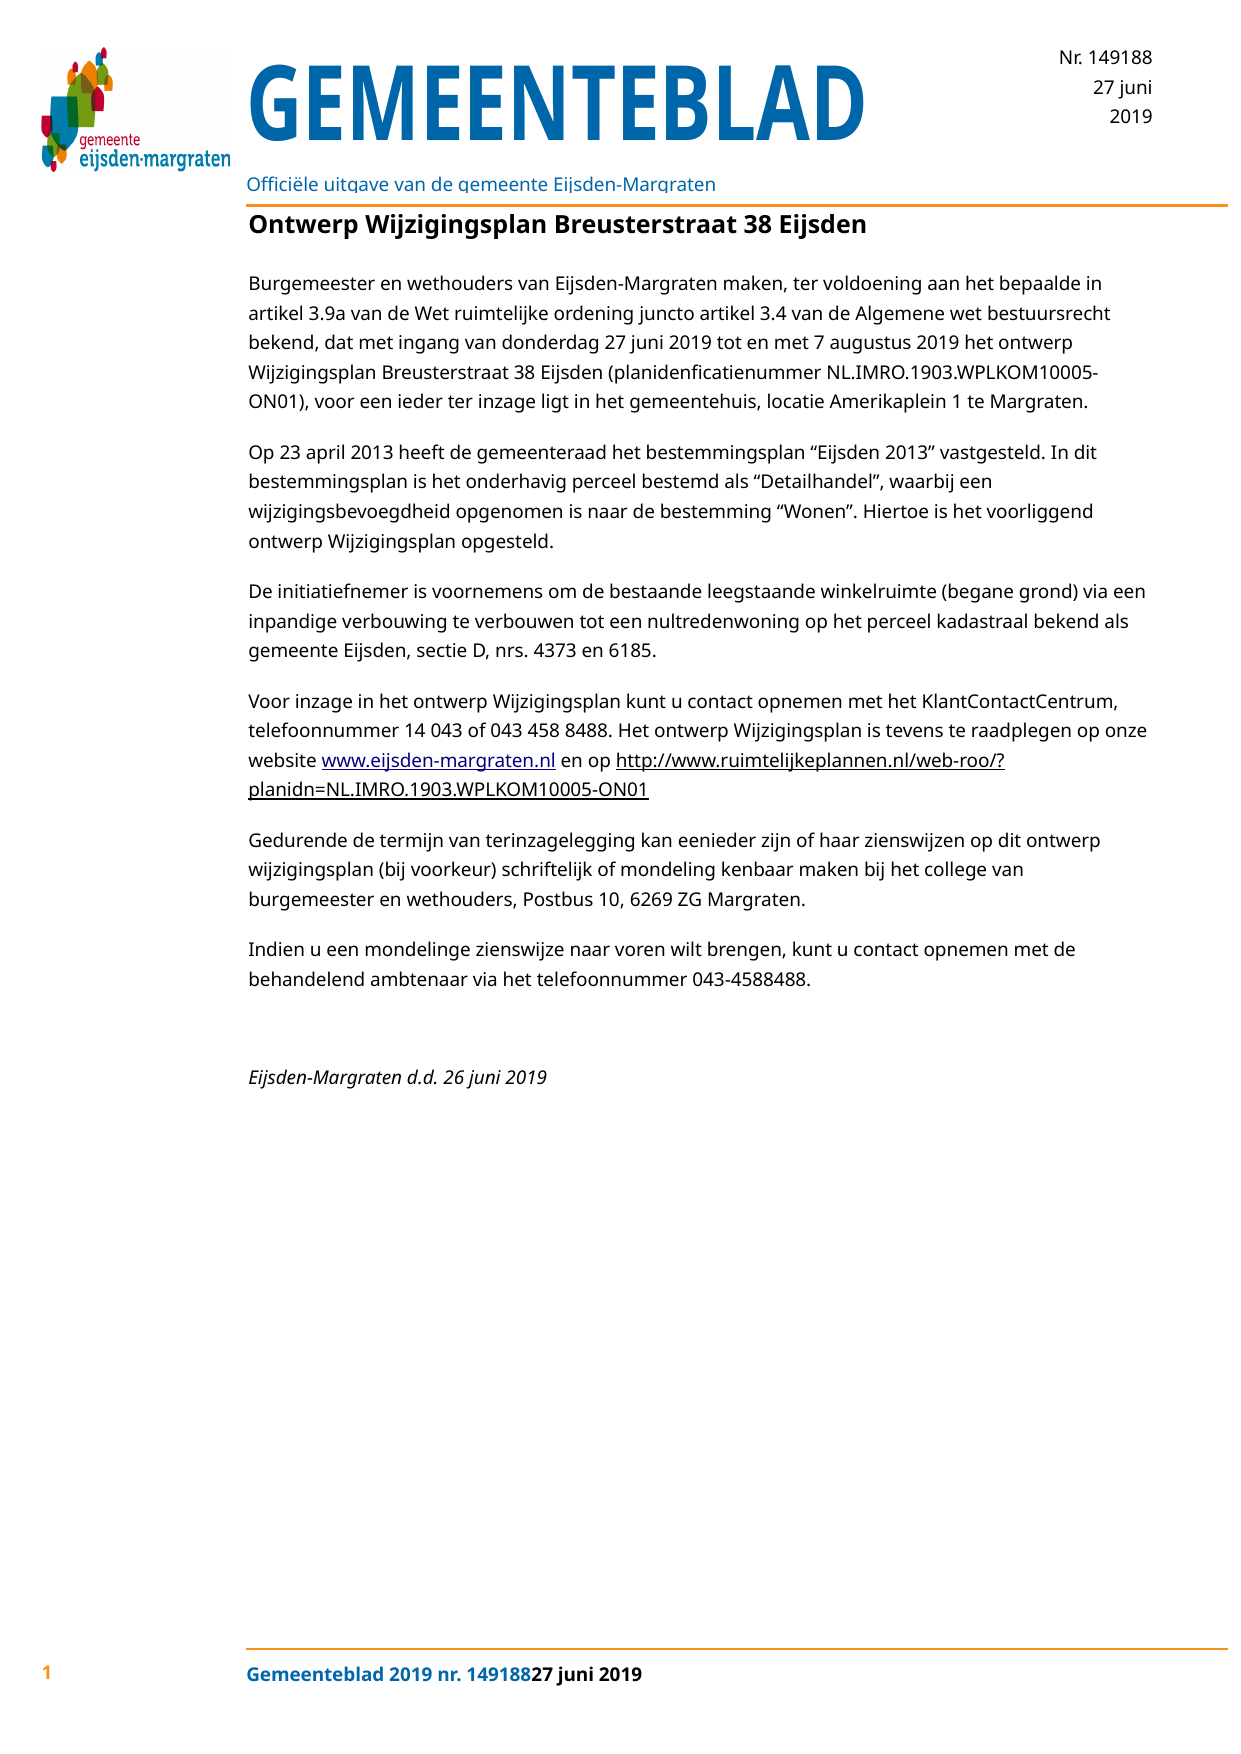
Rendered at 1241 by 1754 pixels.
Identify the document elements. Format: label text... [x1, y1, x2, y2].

text Voor inzage in het ontwerp Wijzigingsplan kunt u contact opnemen met het KlantContactCentrum, telefoonnummer 14 043 of 043 458 8488. Het ontwerp Wijzigingsplan is tevens te raadplegen op onze website www.eijsden-margraten.nl en op http://www.ruimtelijkeplannen.nl/web-roo/?planidn=NL.IMRO.1903.WPLKOM10005-ON01 [248, 688, 1152, 802]
text Ontwerp Wijzigingsplan Breusterstraat 38 Eijsden [248, 207, 1152, 241]
text Op 23 april 2013 heeft de gemeenteraad het bestemmingsplan “Eijsden 2013” vastgesteld. In dit bestemmingsplan is het onderhavig perceel bestemd als “Detailhandel”, waarbij een wijzigingsbevoegdheid opgenomen is naar de bestemming “Wonen”. Hiertoe is het voorliggend ontwerp Wijzigingsplan opgesteld. [248, 439, 1152, 553]
text De initiatiefnemer is voornemens om de bestaande leegstaande winkelruimte (begane grond) via een inpandige verbouwing te verbouwen tot een nultredenwoning op het perceel kadastraal bekend als gemeente Eijsden, sectie D, nrs. 4373 en 6185. [248, 578, 1152, 663]
text Burgemeester en wethouders van Eijsden-Margraten maken, ter voldoening aan het bepaalde in artikel 3.9a van de Wet ruimtelijke ordening juncto artikel 3.4 van de Algemene wet bestuursrecht bekend, dat met ingang van donderdag 27 juni 2019 tot en met 7 augustus 2019 het ontwerp Wijzigingsplan Breusterstraat 38 Eijsden (planidenficatienummer NL.IMRO.1903.WPLKOM10005-ON01), voor een ieder ter inzage ligt in het gemeentehuis, locatie Amerikaplein 1 te Margraten. [248, 270, 1152, 414]
picture [41, 47, 231, 172]
text Gedurende de termijn van terinzagelegging kan eenieder zijn of haar zienswijzen op dit ontwerp wijzigingsplan (bij voorkeur) schriftelijk of mondeling kenbaar maken bij het college van burgemeester en wethouders, Postbus 10, 6269 ZG Margraten. [248, 827, 1152, 912]
text Indien u een mondelinge zienswijze naar voren wilt brengen, kunt u contact opnemen met de behandelend ambtenaar via het telefoonnummer 043-4588488. [248, 937, 1152, 992]
text Eijsden-Margraten d.d. 26 juni 2019 [248, 1064, 1152, 1090]
